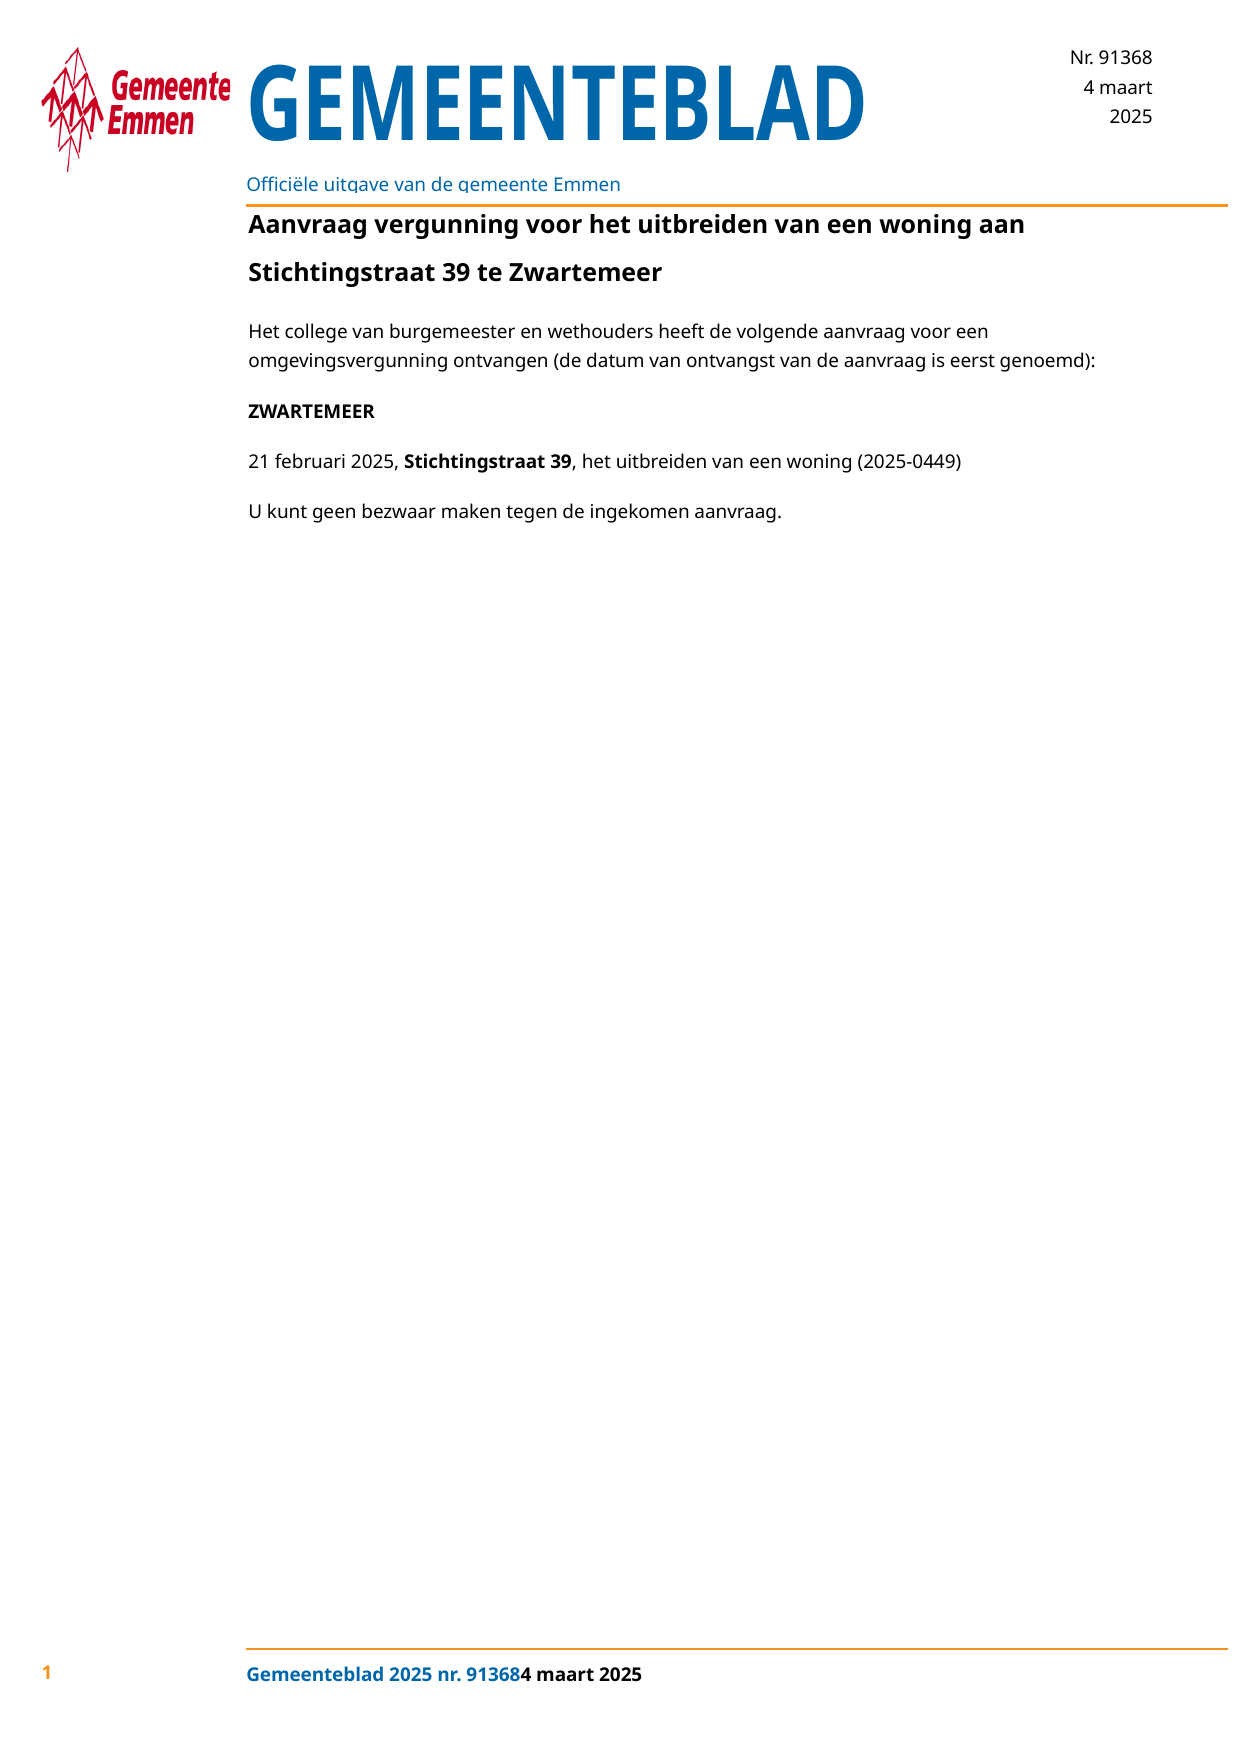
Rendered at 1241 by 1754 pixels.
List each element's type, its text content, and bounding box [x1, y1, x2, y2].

text ZWARTEMEER [248, 398, 1152, 424]
text 21 februari 2025, Stichtingstraat 39, het uitbreiden van een woning (2025-0449) [248, 448, 1152, 474]
text Aanvraag vergunning voor het uitbreiden van een woning aan Stichtingstraat 39 te Zwartemeer [248, 207, 1152, 288]
text U kunt geen bezwaar maken tegen de ingekomen aanvraag. [248, 499, 1152, 524]
text Het college van burgemeester en wethouders heeft de volgende aanvraag voor een omgevingsvergunning ontvangen (de datum van ontvangst van de aanvraag is eerst genoemd): [248, 318, 1152, 373]
picture [41, 47, 231, 172]
